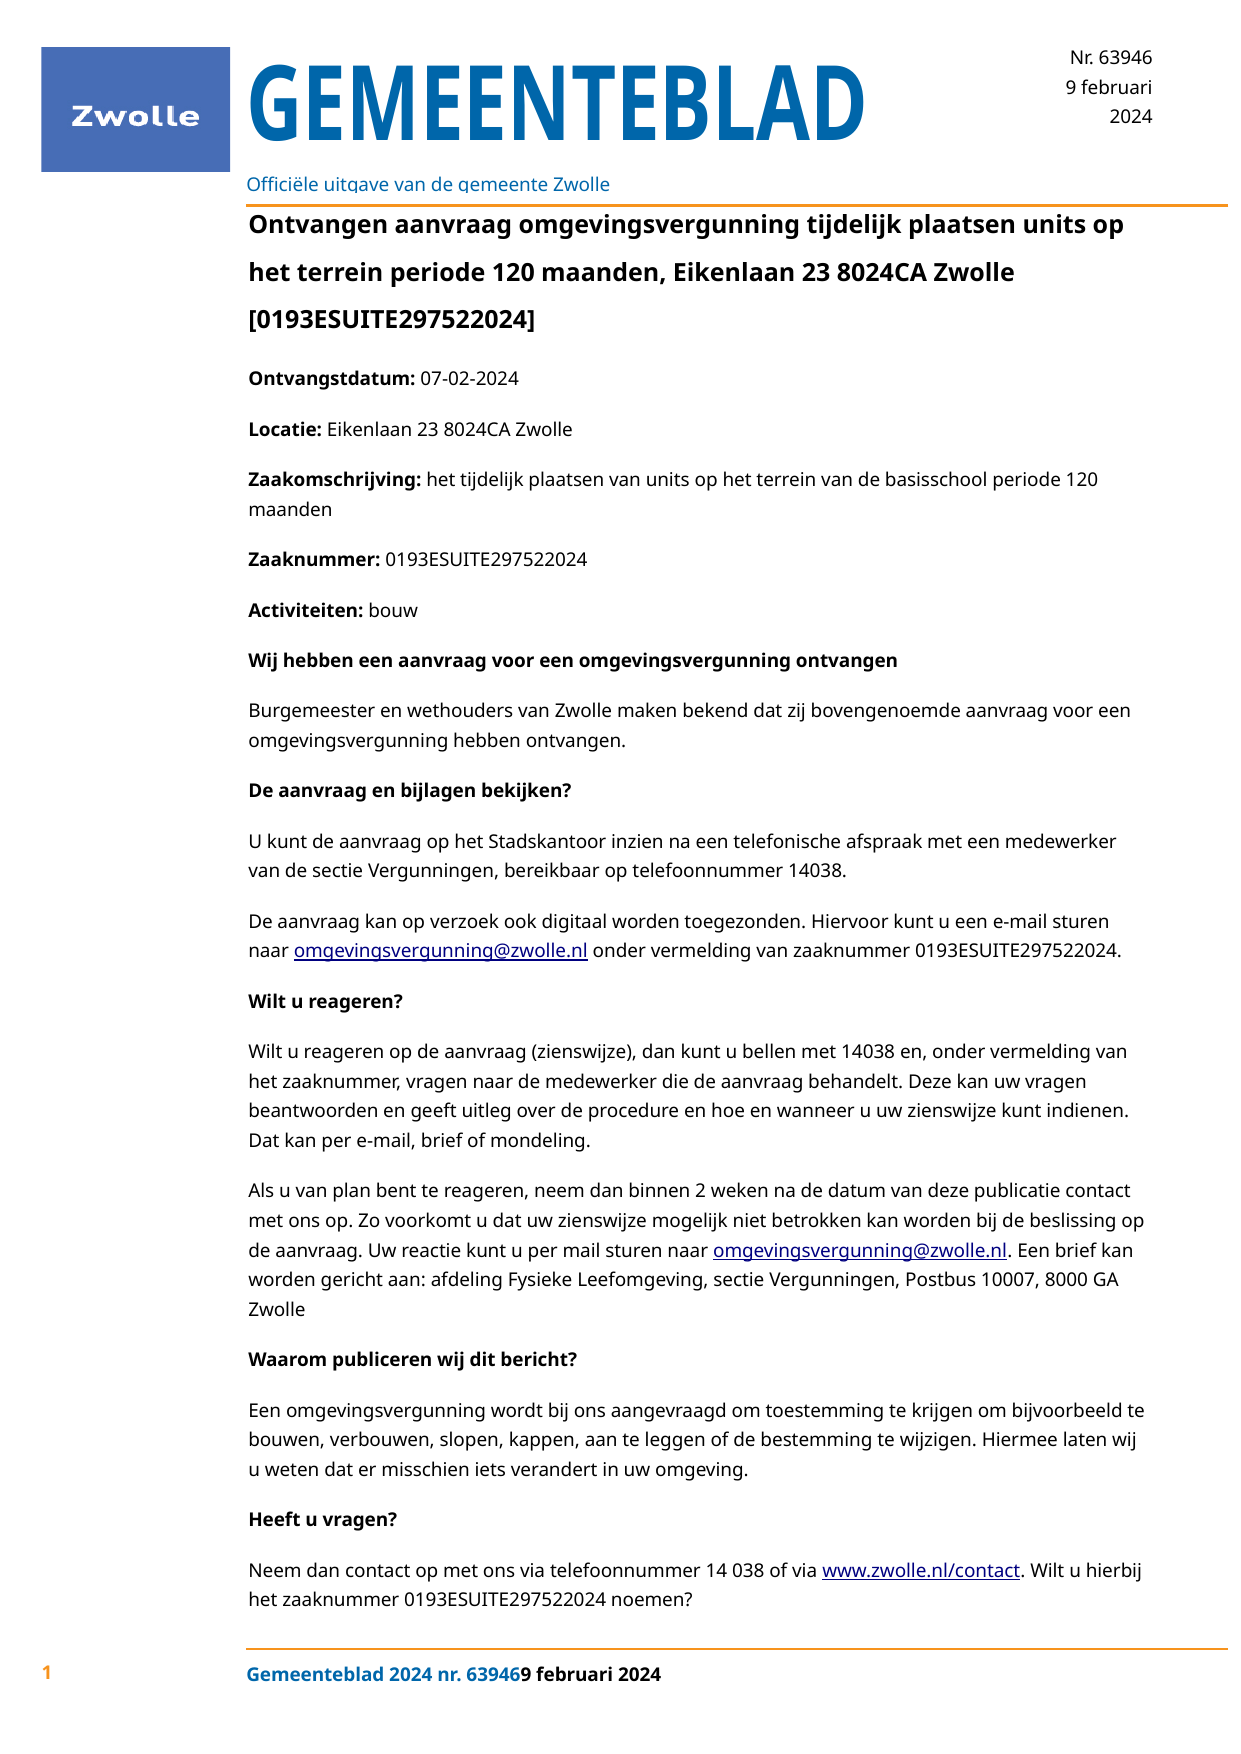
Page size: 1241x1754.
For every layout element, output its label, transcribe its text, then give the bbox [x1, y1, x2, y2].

text Wilt u reageren? [248, 988, 1152, 1014]
text Burgemeester en wethouders van Zwolle maken bekend dat zij bovengenoemde aanvraag voor een omgevingsvergunning hebben ontvangen. [248, 698, 1152, 753]
text De aanvraag en bijlagen bekijken? [248, 778, 1152, 803]
text Locatie: Eikenlaan 23 8024CA Zwolle [248, 416, 1152, 442]
text Zaakomschrijving: het tijdelijk plaatsen van units op het terrein van de basisschool periode 120 maanden [248, 466, 1152, 522]
picture [41, 47, 231, 172]
text Een omgevingsvergunning wordt bij ons aangevraagd om toestemming te krijgen om bijvoorbeeld te bouwen, verbouwen, slopen, kappen, aan te leggen of de bestemming te wijzigen. Hiermee laten wij u weten dat er misschien iets verandert in uw omgeving. [248, 1397, 1152, 1482]
text Waarom publiceren wij dit bericht? [248, 1346, 1152, 1372]
text Ontvangstdatum: 07-02-2024 [248, 366, 1152, 391]
text Activiteiten: bouw [248, 597, 1152, 622]
text U kunt de aanvraag op het Stadskantoor inzien na een telefonische afspraak met een medewerker van de sectie Vergunningen, bereikbaar op telefoonnummer 14038. [248, 828, 1152, 883]
text Wij hebben een aanvraag voor een omgevingsvergunning ontvangen [248, 647, 1152, 673]
text Neem dan contact op met ons via telefoonnummer 14 038 of via www.zwolle.nl/contact. Wilt u hierbij het zaaknummer 0193ESUITE297522024 noemen? [248, 1557, 1152, 1612]
text Wilt u reageren op de aanvraag (zienswijze), dan kunt u bellen met 14038 en, onder vermelding van het zaaknummer, vragen naar de medewerker die de aanvraag behandelt. Deze kan uw vragen beantwoorden en geeft uitleg over de procedure en hoe en wanneer u uw zienswijze kunt indienen. Dat kan per e-mail, brief of mondeling. [248, 1038, 1152, 1153]
text Zaaknummer: 0193ESUITE297522024 [248, 546, 1152, 572]
text Als u van plan bent te reageren, neem dan binnen 2 weken na de datum van deze publicatie contact met ons op. Zo voorkomt u dat uw zienswijze mogelijk niet betrokken kan worden bij de beslissing op de aanvraag. Uw reactie kunt u per mail sturen naar omgevingsvergunning@zwolle.nl. Een brief kan worden gericht aan: afdeling Fysieke Leefomgeving, sectie Vergunningen, Postbus 10007, 8000 GA Zwolle [248, 1178, 1152, 1322]
text De aanvraag kan op verzoek ook digitaal worden toegezonden. Hiervoor kunt u een e-mail sturen naar omgevingsvergunning@zwolle.nl onder vermelding van zaaknummer 0193ESUITE297522024. [248, 908, 1152, 963]
text Ontvangen aanvraag omgevingsvergunning tijdelijk plaatsen units op het terrein periode 120 maanden, Eikenlaan 23 8024CA Zwolle [0193ESUITE297522024] [248, 207, 1152, 336]
text Heeft u vragen? [248, 1506, 1152, 1532]
